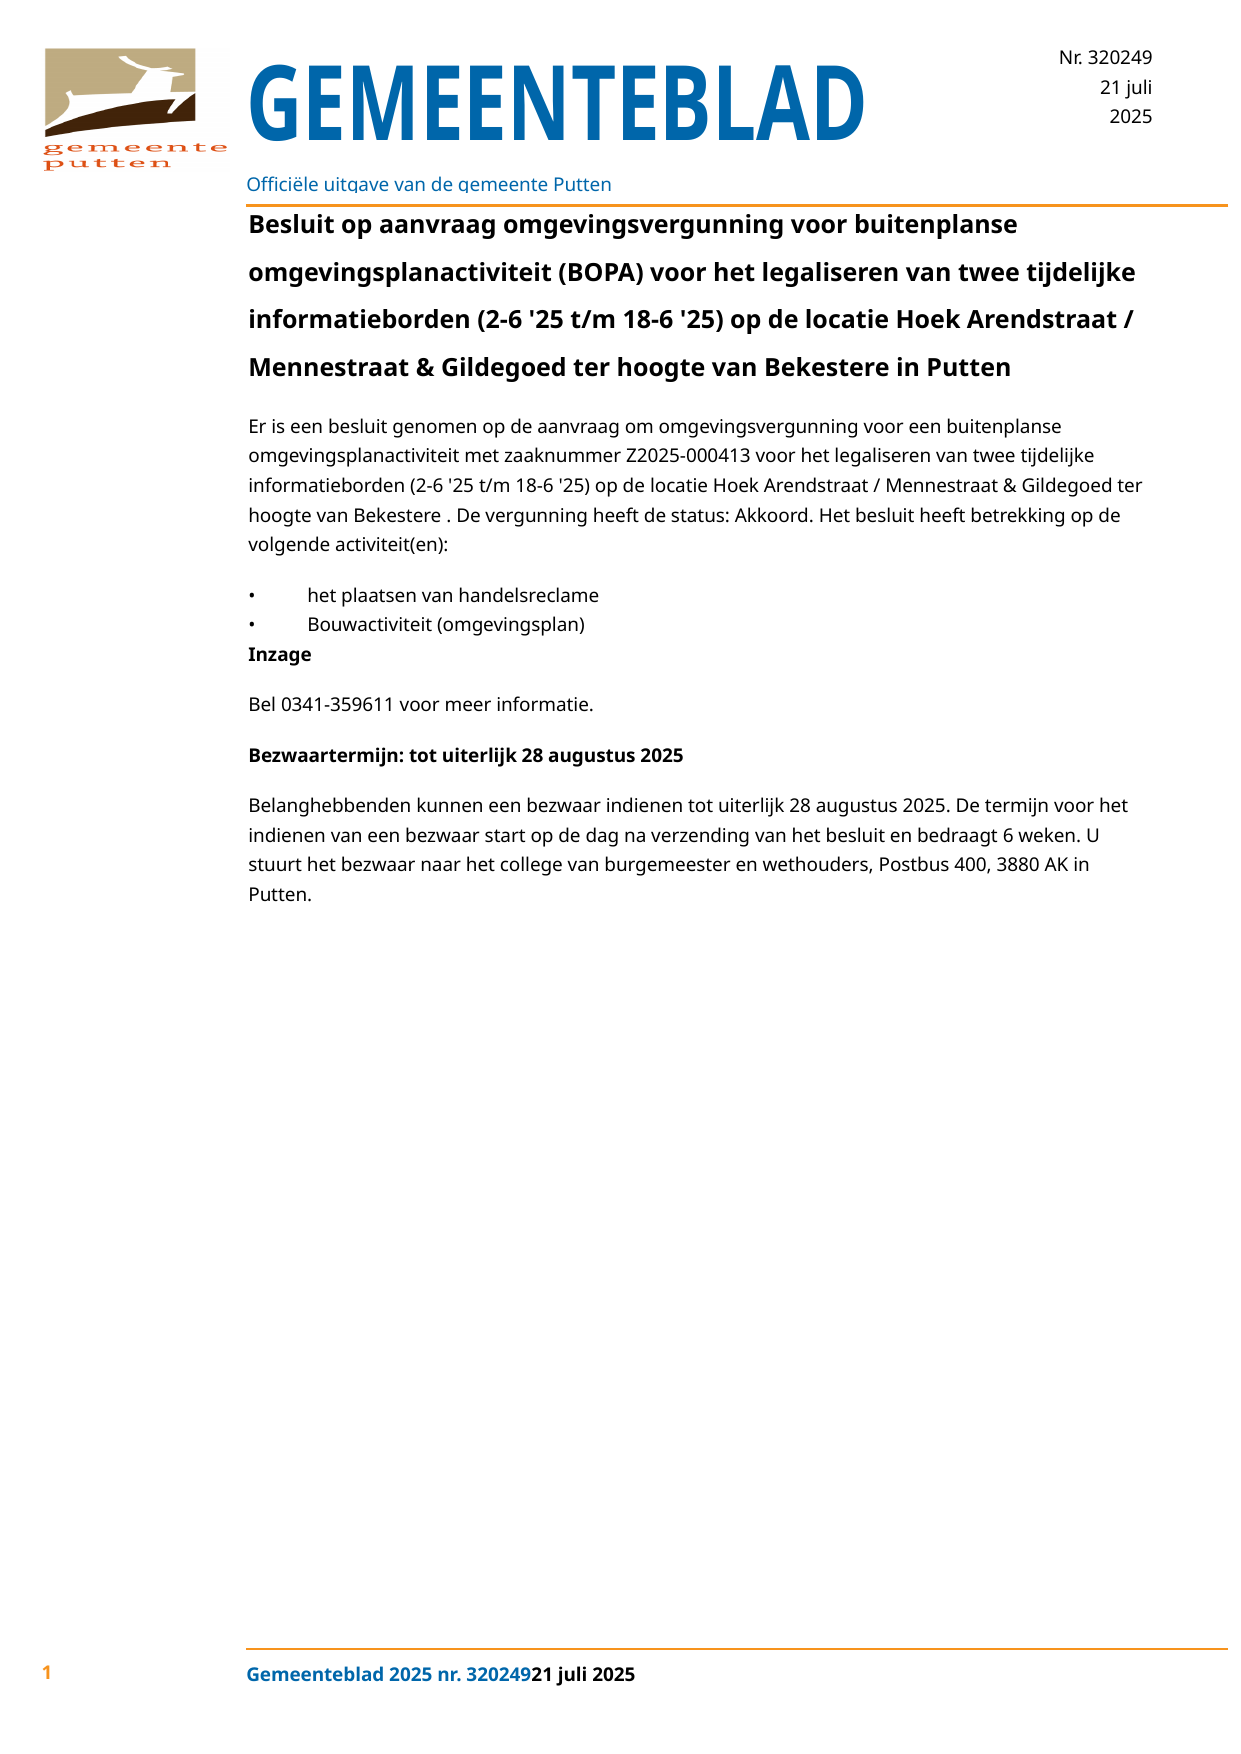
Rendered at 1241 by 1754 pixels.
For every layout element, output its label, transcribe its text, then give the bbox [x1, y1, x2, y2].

text Besluit op aanvraag omgevingsvergunning voor buitenplanse omgevingsplanactiviteit (BOPA) voor het legaliseren van twee tijdelijke informatieborden (2-6 '25 t/m 18-6 '25) op de locatie Hoek Arendstraat / Mennestraat & Gildegoed ter hoogte van Bekestere in Putten [248, 207, 1152, 384]
list het plaatsen van handelsreclame [248, 582, 1152, 608]
text Bel 0341-359611 voor meer informatie. [248, 691, 1152, 717]
picture [41, 47, 231, 172]
list Bouwactiviteit (omgevingsplan) [248, 611, 1152, 637]
text Bezwaartermijn: tot uiterlijk 28 augustus 2025 [248, 742, 1152, 768]
text Inzage [248, 641, 1152, 667]
text Belanghebbenden kunnen een bezwaar indienen tot uiterlijk 28 augustus 2025. De termijn voor het indienen van een bezwaar start op de dag na verzending van het besluit en bedraagt 6 weken. U stuurt het bezwaar naar het college van burgemeester en wethouders, Postbus 400, 3880 AK in Putten. [248, 792, 1152, 907]
text Er is een besluit genomen op de aanvraag om omgevingsvergunning voor een buitenplanse omgevingsplanactiviteit met zaaknummer Z2025-000413 voor het legaliseren van twee tijdelijke informatieborden (2-6 '25 t/m 18-6 '25) op de locatie Hoek Arendstraat / Mennestraat & Gildegoed ter hoogte van Bekestere . De vergunning heeft de status: Akkoord. Het besluit heeft betrekking op de volgende activiteit(en): [248, 413, 1152, 557]
